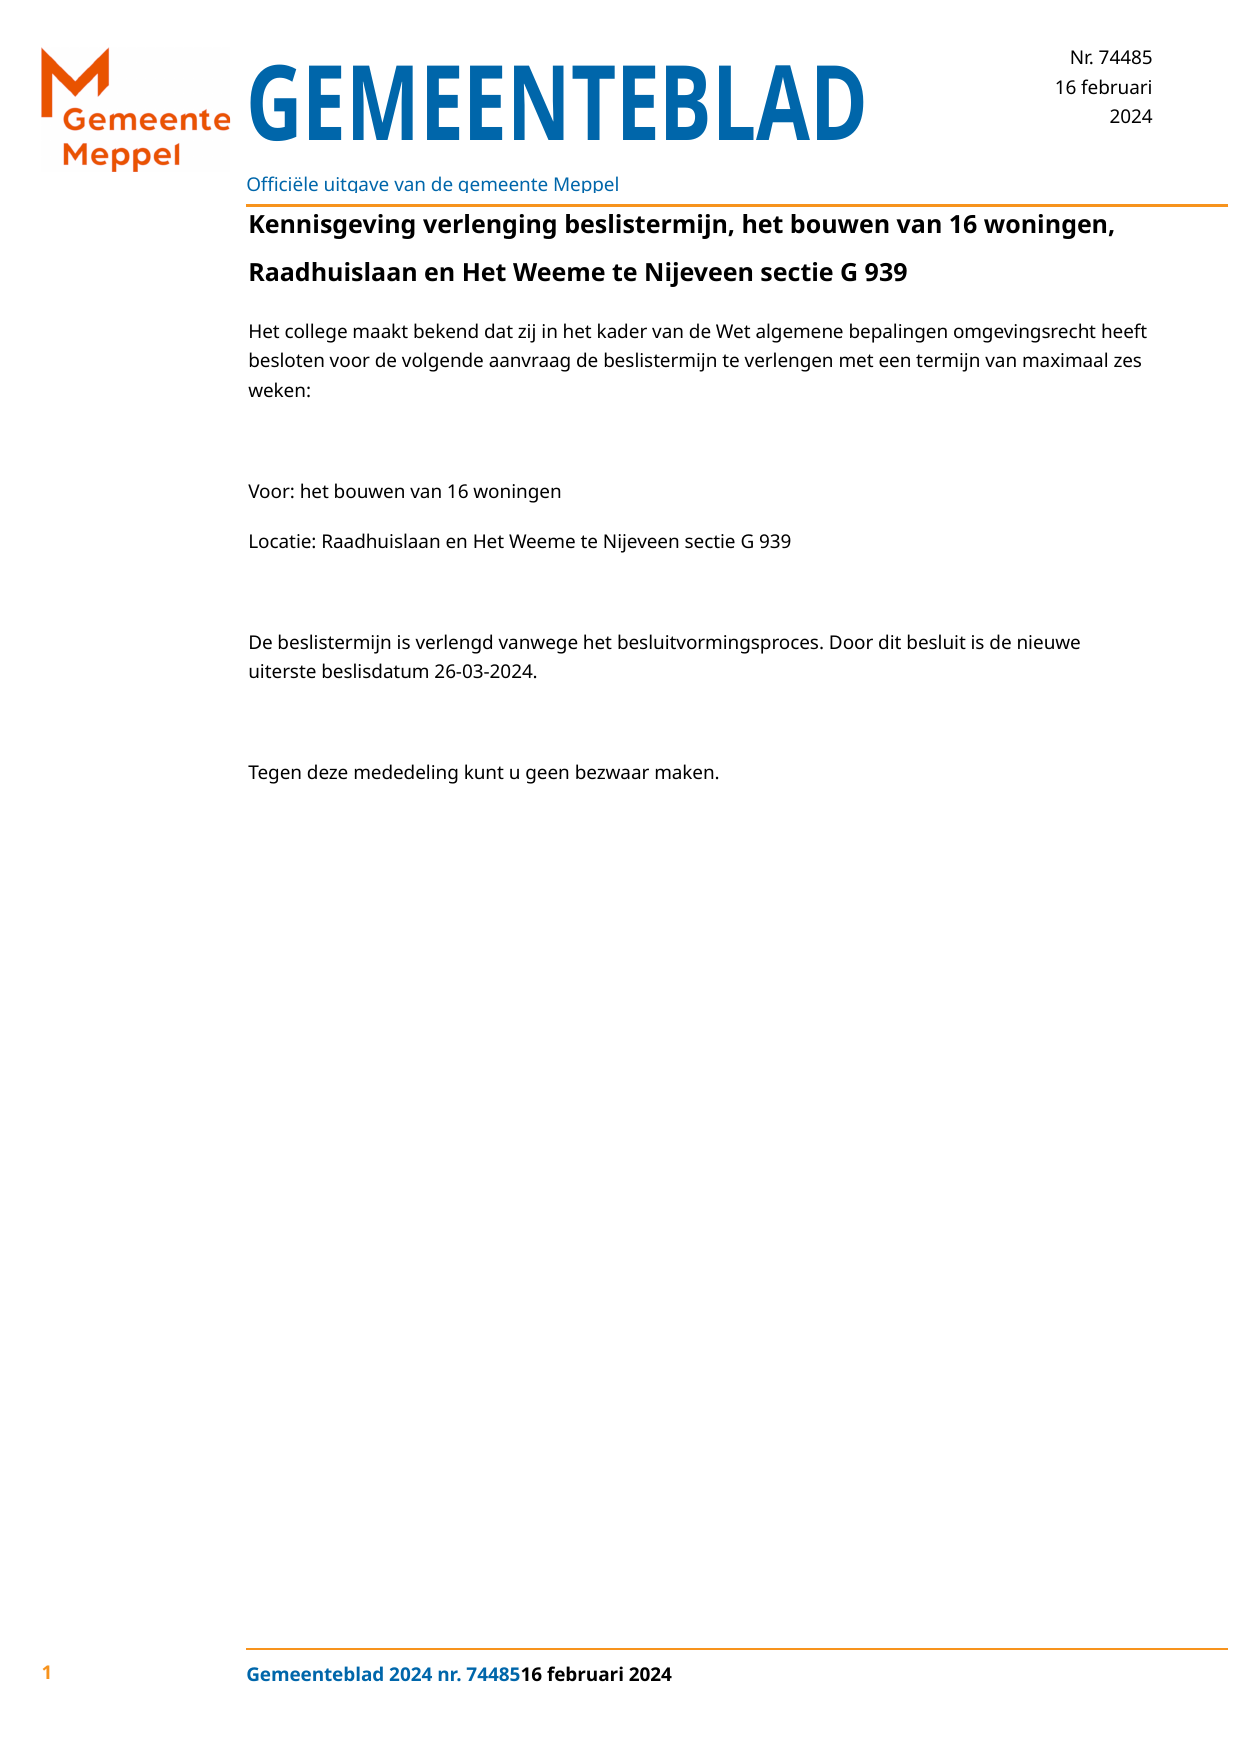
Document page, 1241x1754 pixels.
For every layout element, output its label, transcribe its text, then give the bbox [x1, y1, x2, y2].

text De beslistermijn is verlengd vanwege het besluitvormingsproces. Door dit besluit is de nieuwe uiterste beslisdatum 26-03-2024. [248, 629, 1152, 684]
text Kennisgeving verlenging beslistermijn, het bouwen van 16 woningen, Raadhuislaan en Het Weeme te Nijeveen sectie G 939 [248, 207, 1152, 288]
text Tegen deze mededeling kunt u geen bezwaar maken. [248, 759, 1152, 785]
text Locatie: Raadhuislaan en Het Weeme te Nijeveen sectie G 939 [248, 528, 1152, 554]
text Voor: het bouwen van 16 woningen [248, 478, 1152, 504]
text Het college maakt bekend dat zij in het kader van de Wet algemene bepalingen omgevingsrecht heeft besloten voor de volgende aanvraag de beslistermijn te verlengen met een termijn van maximaal zes weken: [248, 318, 1152, 403]
picture [41, 47, 231, 172]
